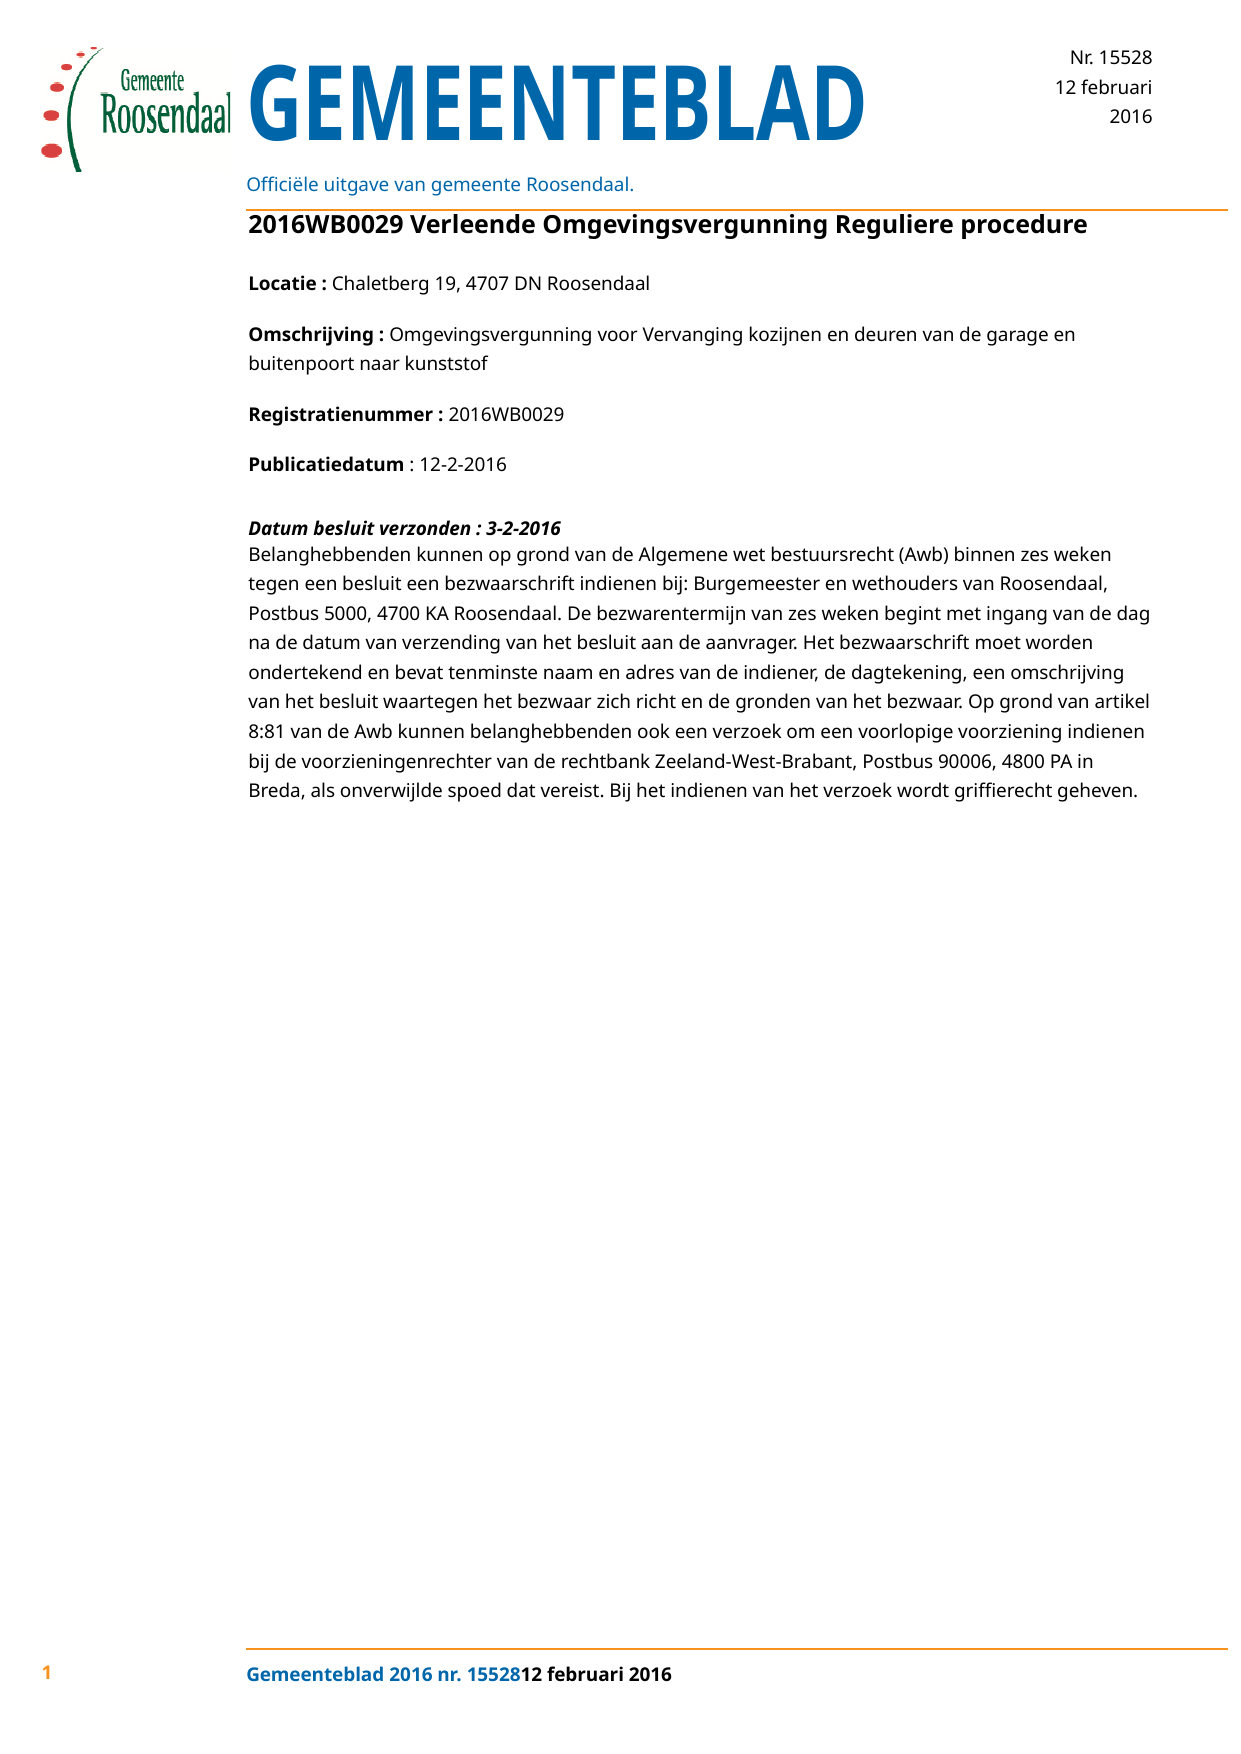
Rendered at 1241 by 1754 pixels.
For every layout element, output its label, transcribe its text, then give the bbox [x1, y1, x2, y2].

text 2016WB0029 Verleende Omgevingsvergunning Reguliere procedure [248, 211, 1152, 241]
text Belanghebbenden kunnen op grond van de Algemene wet bestuursrecht (Awb) binnen zes weken tegen een besluit een bezwaarschrift indienen bij: Burgemeester en wethouders van Roosendaal, Postbus 5000, 4700 KA Roosendaal. De bezwarentermijn van zes weken begint met ingang van de dag na de datum van verzending van het besluit aan de aanvrager. Het bezwaarschrift moet worden ondertekend en bevat tenminste naam en adres van de indiener, de dagtekening, een omschrijving van het besluit waartegen het bezwaar zich richt en de gronden van het bezwaar. Op grond van artikel 8:81 van de Awb kunnen belanghebbenden ook een verzoek om een voorlopige voorziening indienen bij de voorzieningenrechter van de rechtbank Zeeland-West-Brabant, Postbus 90006, 4800 PA in Breda, als onverwijlde spoed dat vereist. Bij het indienen van het verzoek wordt griffierecht geheven. [248, 541, 1152, 803]
text Datum besluit verzonden : 3-2-2016 [248, 515, 1152, 541]
text Registratienummer : 2016WB0029 [248, 401, 1152, 426]
picture [41, 47, 231, 172]
text Omschrijving : Omgevingsvergunning voor Vervanging kozijnen en deuren van de garage en buitenpoort naar kunststof [248, 321, 1152, 376]
text Publicatiedatum : 12-2-2016 [248, 451, 1152, 477]
text Locatie : Chaletberg 19, 4707 DN Roosendaal [248, 270, 1152, 296]
